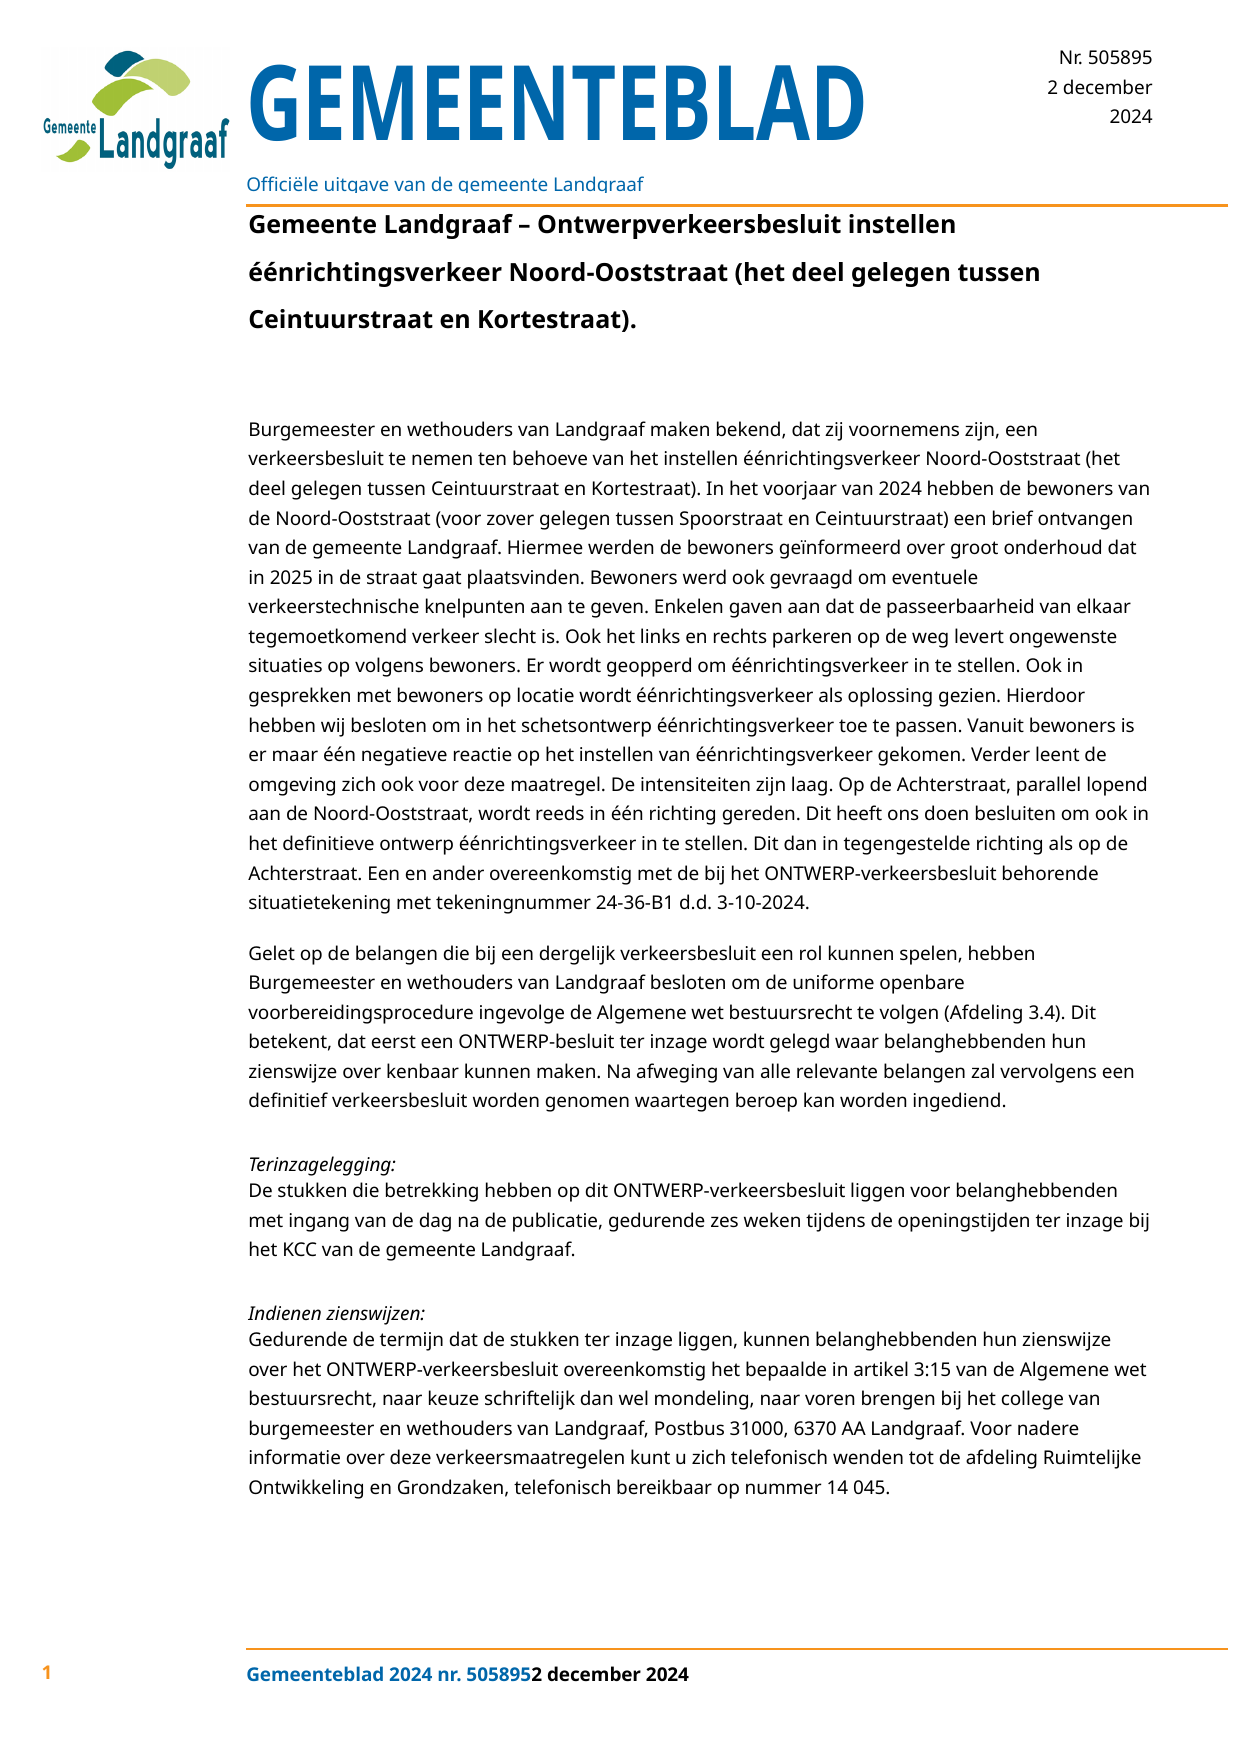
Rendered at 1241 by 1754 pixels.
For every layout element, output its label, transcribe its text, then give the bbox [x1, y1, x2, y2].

text De stukken die betrekking hebben op dit ONTWERP-verkeersbesluit liggen voor belanghebbenden met ingang van de dag na de publicatie, gedurende zes weken tijdens de openingstijden ter inzage bij het KCC van de gemeente Landgraaf. [248, 1177, 1152, 1262]
text Gelet op de belangen die bij een dergelijk verkeersbesluit een rol kunnen spelen, hebben Burgemeester en wethouders van Landgraaf besloten om de uniforme openbare voorbereidingsprocedure ingevolge de Algemene wet bestuursrecht te volgen (Afdeling 3.4). Dit betekent, dat eerst een ONTWERP-besluit ter inzage wordt gelegd waar belanghebbenden hun zienswijze over kenbaar kunnen maken. Na afweging van alle relevante belangen zal vervolgens een definitief verkeersbesluit worden genomen waartegen beroep kan worden ingediend. [248, 940, 1152, 1113]
text Burgemeester en wethouders van Landgraaf maken bekend, dat zij voornemens zijn, een verkeersbesluit te nemen ten behoeve van het instellen éénrichtingsverkeer Noord-Ooststraat (het deel gelegen tussen Ceintuurstraat en Kortestraat). In het voorjaar van 2024 hebben de bewoners van de Noord-Ooststraat (voor zover gelegen tussen Spoorstraat en Ceintuurstraat) een brief ontvangen van de gemeente Landgraaf. Hiermee werden de bewoners geïnformeerd over groot onderhoud dat in 2025 in de straat gaat plaatsvinden. Bewoners werd ook gevraagd om eventuele verkeerstechnische knelpunten aan te geven. Enkelen gaven aan dat de passeerbaarheid van elkaar tegemoetkomend verkeer slecht is. Ook het links en rechts parkeren op de weg levert ongewenste situaties op volgens bewoners. Er wordt geopperd om éénrichtingsverkeer in te stellen. Ook in gesprekken met bewoners op locatie wordt éénrichtingsverkeer als oplossing gezien. Hierdoor hebben wij besloten om in het schetsontwerp éénrichtingsverkeer toe te passen. Vanuit bewoners is er maar één negatieve reactie op het instellen van éénrichtingsverkeer gekomen. Verder leent de omgeving zich ook voor deze maatregel. De intensiteiten zijn laag. Op de Achterstraat, parallel lopend aan de Noord-Ooststraat, wordt reeds in één richting gereden. Dit heeft ons doen besluiten om ook in het definitieve ontwerp éénrichtingsverkeer in te stellen. Dit dan in tegengestelde richting als op de Achterstraat. Een en ander overeenkomstig met de bij het ONTWERP-verkeersbesluit behorende situatietekening met tekeningnummer 24-36-B1 d.d. 3-10-2024. [248, 416, 1152, 915]
text Terinzagelegging: [248, 1152, 1152, 1177]
text Indienen zienswijzen: [248, 1300, 1152, 1326]
text Gemeente Landgraaf – Ontwerpverkeersbesluit instellen éénrichtingsverkeer Noord-Ooststraat (het deel gelegen tussen Ceintuurstraat en Kortestraat). [248, 207, 1152, 336]
picture [41, 47, 231, 172]
text Gedurende de termijn dat de stukken ter inzage liggen, kunnen belanghebbenden hun zienswijze over het ONTWERP-verkeersbesluit overeenkomstig het bepaalde in artikel 3:15 van de Algemene wet bestuursrecht, naar keuze schriftelijk dan wel mondeling, naar voren brengen bij het college van burgemeester en wethouders van Landgraaf, Postbus 31000, 6370 AA Landgraaf. Voor nadere informatie over deze verkeersmaatregelen kunt u zich telefonisch wenden tot de afdeling Ruimtelijke Ontwikkeling en Grondzaken, telefonisch bereikbaar op nummer 14 045. [248, 1326, 1152, 1500]
